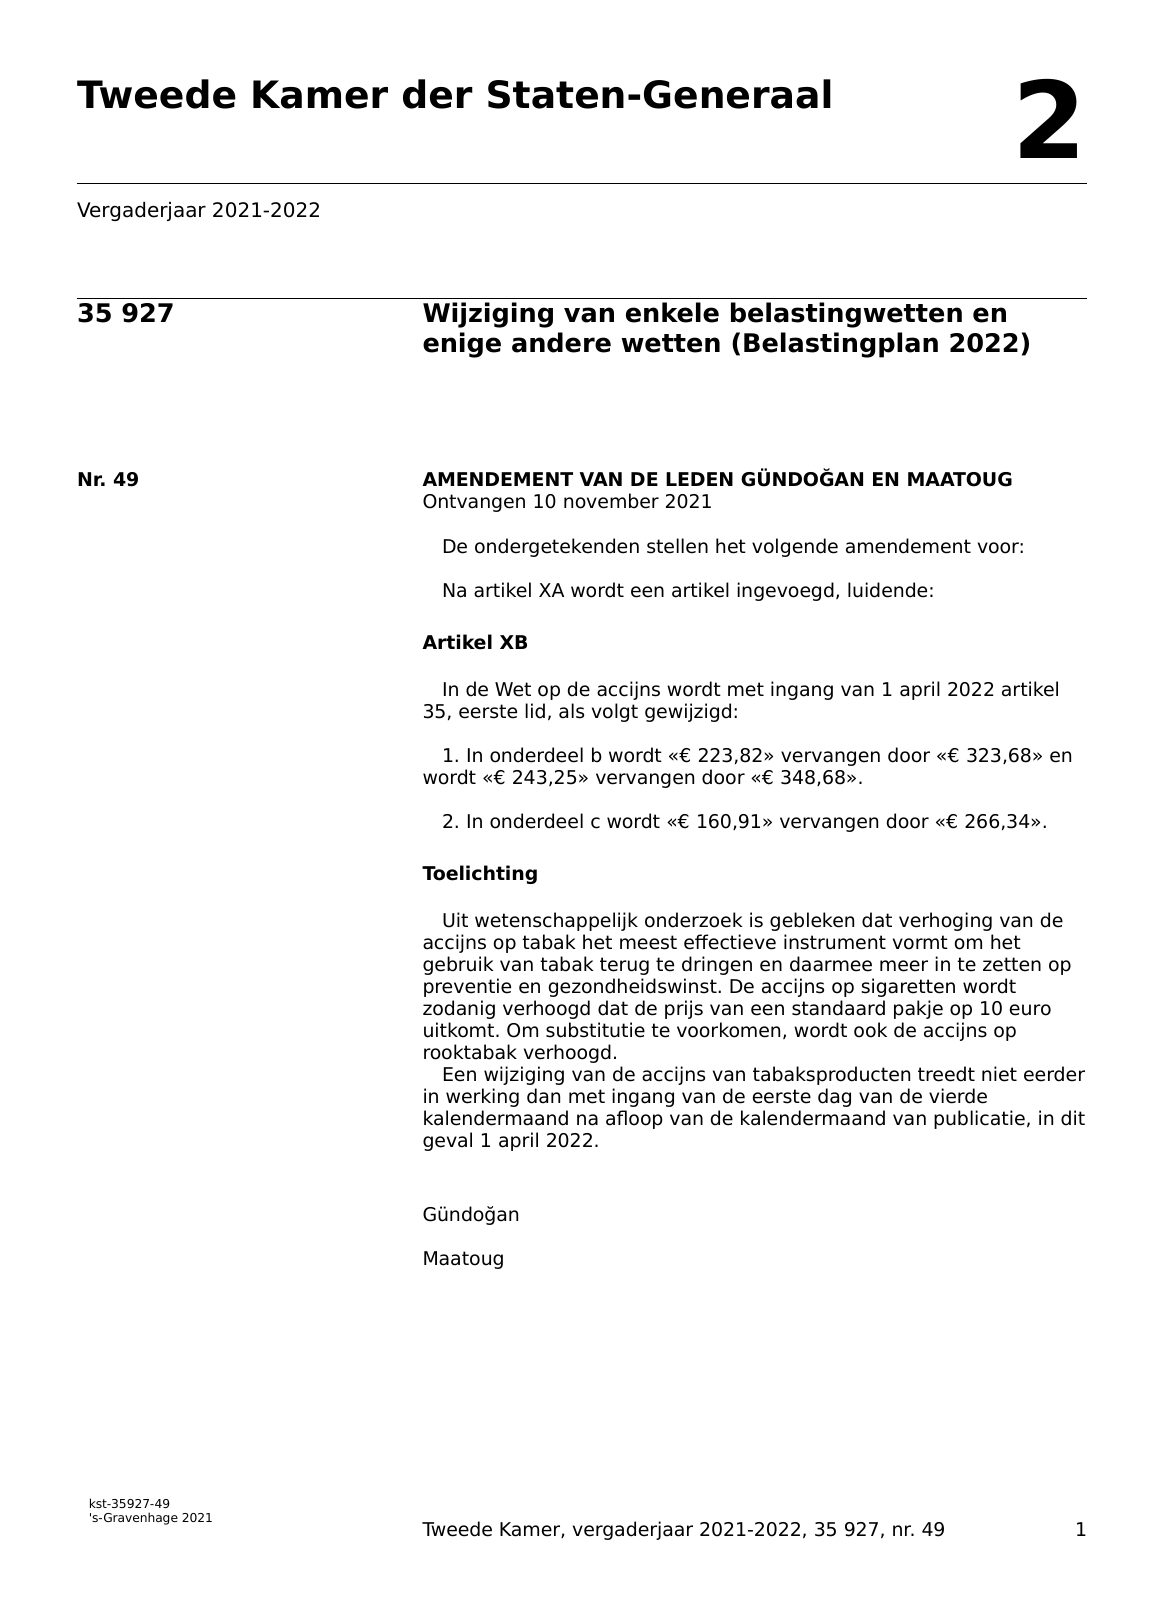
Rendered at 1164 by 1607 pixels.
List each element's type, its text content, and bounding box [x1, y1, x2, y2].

text 's-Gravenhage 2021 [88, 1511, 323, 1525]
subtitle Toelichting [422, 863, 1087, 885]
text Gündoğan Maatoug [422, 1182, 1087, 1269]
text De ondergetekenden stellen het volgende amendement voor: [422, 536, 1087, 557]
text Een wijziging van de accijns van tabaksproducten treedt niet eerder in werking dan met ingang van de eerste dag van de vierde kalendermaand na afloop van de kalendermaand van publicatie, in dit geval 1 april 2022. [422, 1064, 1087, 1152]
table_cell Vergaderjaar 2021-2022 [77, 184, 1087, 298]
text 1. In onderdeel b wordt «€ 223,82» vervangen door «€ 323,68» en wordt «€ 243,25» vervangen door «€ 348,68». [422, 745, 1087, 789]
text kst-35927-49 [88, 1497, 323, 1511]
subtitle Artikel XB [422, 632, 1087, 654]
text 2. In onderdeel c wordt «€ 160,91» vervangen door «€ 266,34». [422, 811, 1087, 833]
text Uit wetenschappelijk onderzoek is gebleken dat verhoging van de accijns op tabak het meest effectieve instrument vormt om het gebruik van tabak terug te dringen en daarmee meer in te zetten op preventie en gezondheidswinst. De accijns op sigaretten wordt zodanig verhoogd dat de prijs van een standaard pakje op 10 euro uitkomt. Om substitutie te voorkomen, wordt ook de accijns op rooktabak verhoogd. [422, 910, 1087, 1064]
table_header Tweede Kamer der Staten-Generaal [77, 59, 886, 183]
text Ontvangen 10 november 2021 [422, 491, 1087, 513]
table_header 2 [886, 59, 1087, 183]
text Na artikel XA wordt een artikel ingevoegd, luidende: [422, 580, 1087, 602]
subtitle 35 927 Wijziging van enkele belastingwetten en enige andere wetten (Belastingplan 2022) [77, 299, 1087, 358]
subtitle Nr. 49 AMENDEMENT VAN DE LEDEN GÜNDOĞAN EN MAATOUG [77, 469, 1087, 491]
text In de Wet op de accijns wordt met ingang van 1 april 2022 artikel 35, eerste lid, als volgt gewijzigd: [422, 679, 1087, 723]
